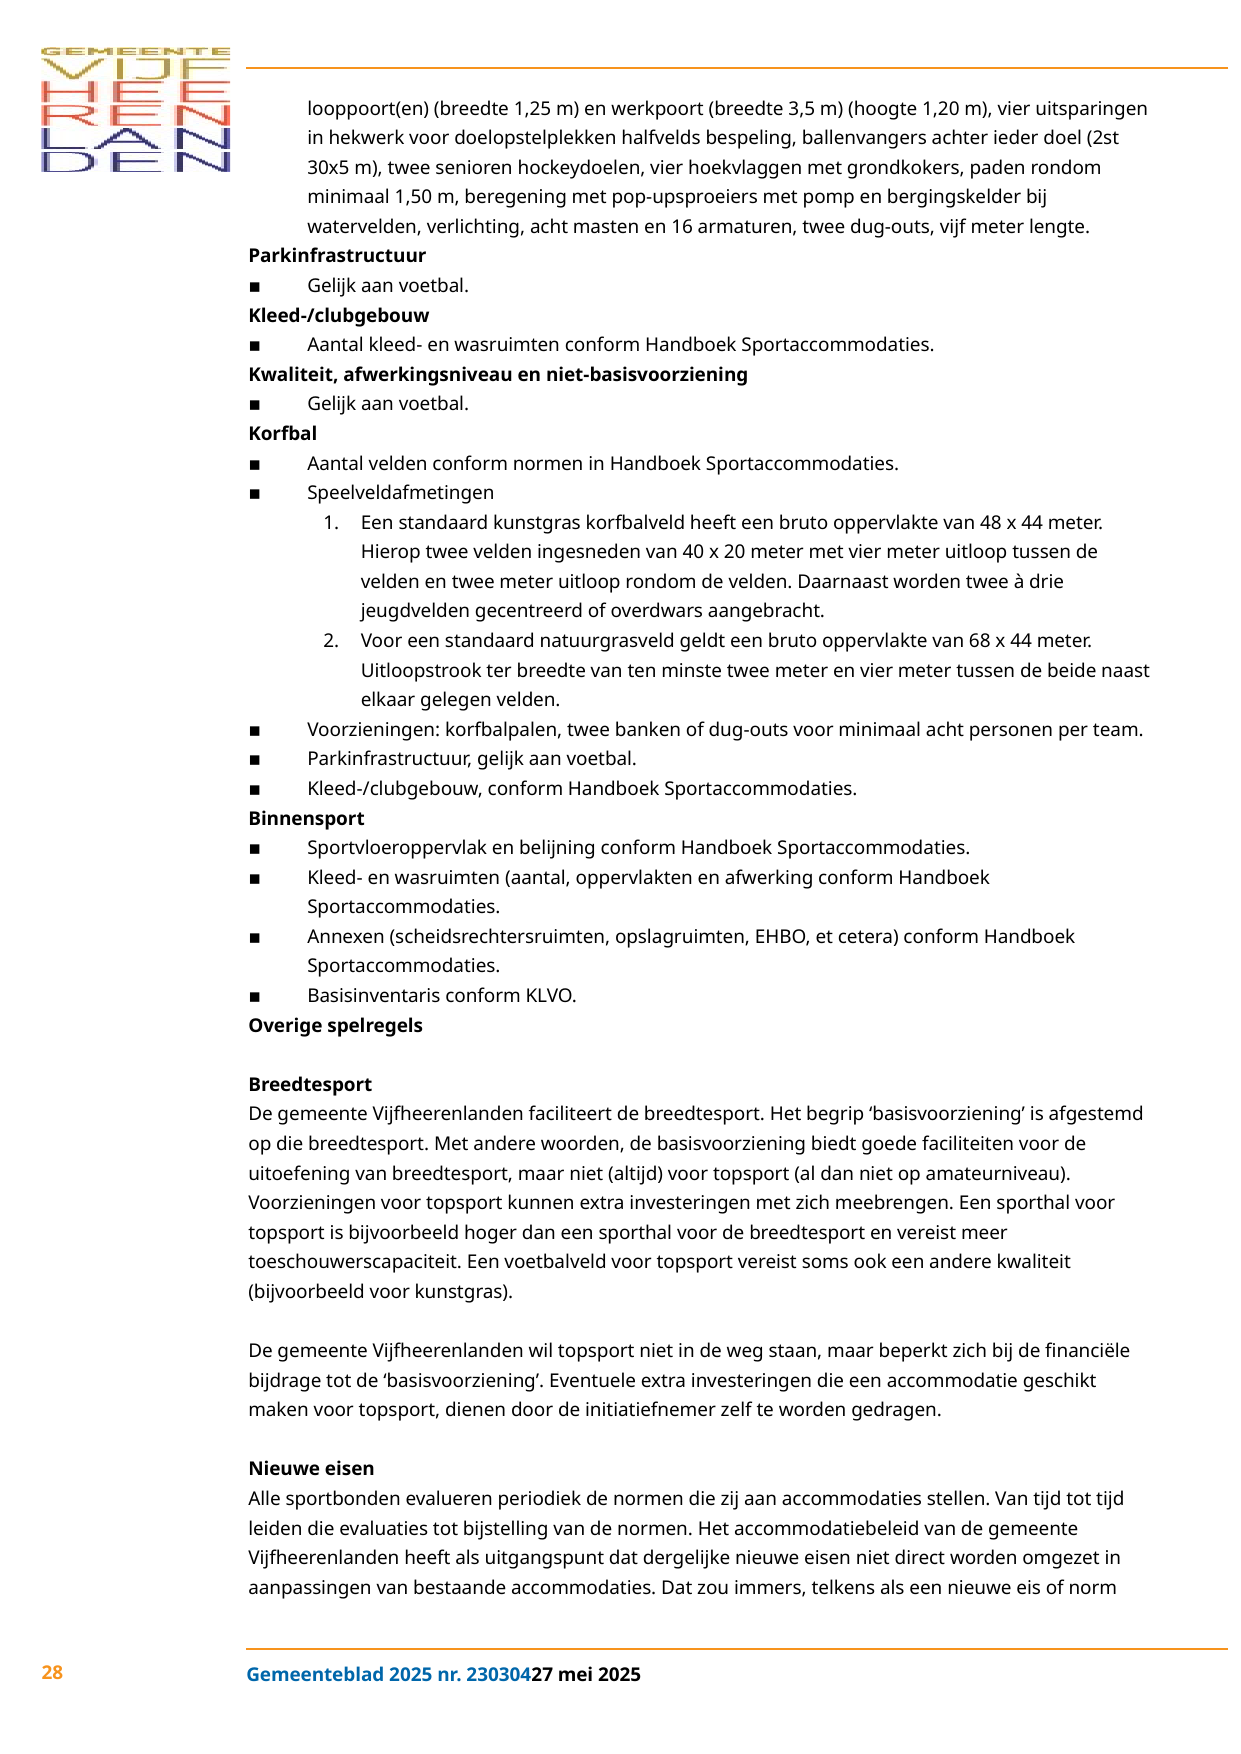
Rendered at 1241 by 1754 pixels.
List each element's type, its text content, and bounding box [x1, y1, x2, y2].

list Kleed- en wasruimten (aantal, oppervlakten en afwerking conform Handboek Sportaccommodaties. [248, 864, 1152, 919]
list Gelijk aan voetbal. [248, 272, 1152, 298]
list Sportvloeroppervlak en belijning conform Handboek Sportaccommodaties. [248, 834, 1152, 860]
picture [41, 47, 231, 172]
list Kleed-/clubgebouw, conform Handboek Sportaccommodaties. [248, 775, 1152, 801]
list Aantal velden conform normen in Handboek Sportaccommodaties. [248, 450, 1152, 476]
text Breedtesport [248, 1071, 1152, 1097]
text Parkinfrastructuur [248, 243, 1152, 268]
text Kwaliteit, afwerkingsniveau en niet-basisvoorziening [248, 361, 1152, 387]
list Speelveldafmetingen [248, 479, 1152, 505]
text De gemeente Vijfheerenlanden faciliteert de breedtesport. Het begrip ‘basisvoorziening’ is afgestemd op die breedtesport. Met andere woorden, de basisvoorziening biedt goede faciliteiten voor de uitoefening van breedtesport, maar niet (altijd) voor topsport (al dan niet op amateurniveau). Voorzieningen voor topsport kunnen extra investeringen met zich meebrengen. Een sporthal voor topsport is bijvoorbeeld hoger dan een sporthal voor de breedtesport en vereist meer toeschouwerscapaciteit. Een voetbalveld voor topsport vereist soms ook een andere kwaliteit (bijvoorbeeld voor kunstgras). [248, 1101, 1152, 1304]
text De gemeente Vijfheerenlanden wil topsport niet in de weg staan, maar beperkt zich bij de financiële bijdrage tot de ‘basisvoorziening’. Eventuele extra investeringen die een accommodatie geschikt maken voor topsport, dienen door de initiatiefnemer zelf te worden gedragen. [248, 1337, 1152, 1422]
list Parkinfrastructuur, gelijk aan voetbal. [248, 746, 1152, 771]
text Overige spelregels [248, 1012, 1152, 1038]
list Een standaard kunstgras korfbalveld heeft een bruto oppervlakte van 48 x 44 meter. Hierop twee velden ingesneden van 40 x 20 meter met vier meter uitloop tussen de velden en twee meter uitloop rondom de velden. Daarnaast worden twee à drie jeugdvelden gecentreerd of overdwars aangebracht. [323, 509, 1152, 623]
list Voorzieningen: korfbalpalen, twee banken of dug-outs voor minimaal acht personen per team. [248, 716, 1152, 742]
text Binnensport [248, 805, 1152, 831]
list Voor een standaard natuurgrasveld geldt een bruto oppervlakte van 68 x 44 meter. Uitloopstrook ter breedte van ten minste twee meter en vier meter tussen de beide naast elkaar gelegen velden. [323, 627, 1152, 712]
list Basisinventaris conform KLVO. [248, 982, 1152, 1008]
text Kleed-/clubgebouw [248, 302, 1152, 328]
list Gelijk aan voetbal. [248, 391, 1152, 416]
list looppoort(en) (breedte 1,25 m) en werkpoort (breedte 3,5 m) (hoogte 1,20 m), vier uitsparingen in hekwerk voor doelopstelplekken halfvelds bespeling, ballenvangers achter ieder doel (2st 30x5 m), twee senioren hockeydoelen, vier hoekvlaggen met grondkokers, paden rondom minimaal 1,50 m, beregening met pop-upsproeiers met pomp en bergingskelder bij watervelden, verlichting, acht masten en 16 armaturen, twee dug-outs, vijf meter lengte. [248, 95, 1152, 239]
list Aantal kleed- en wasruimten conform Handboek Sportaccommodaties. [248, 331, 1152, 357]
text Nieuwe eisen [248, 1456, 1152, 1481]
text Alle sportbonden evalueren periodiek de normen die zij aan accommodaties stellen. Van tijd tot tijd leiden die evaluaties tot bijstelling van de normen. Het accommodatiebeleid van de gemeente Vijfheerenlanden heeft als uitgangspunt dat dergelijke nieuwe eisen niet direct worden omgezet in aanpassingen van bestaande accommodaties. Dat zou immers, telkens als een nieuwe eis of norm [248, 1485, 1152, 1600]
text Korfbal [248, 420, 1152, 446]
list Annexen (scheidsrechtersruimten, opslagruimten, EHBO, et cetera) conform Handboek Sportaccommodaties. [248, 923, 1152, 978]
